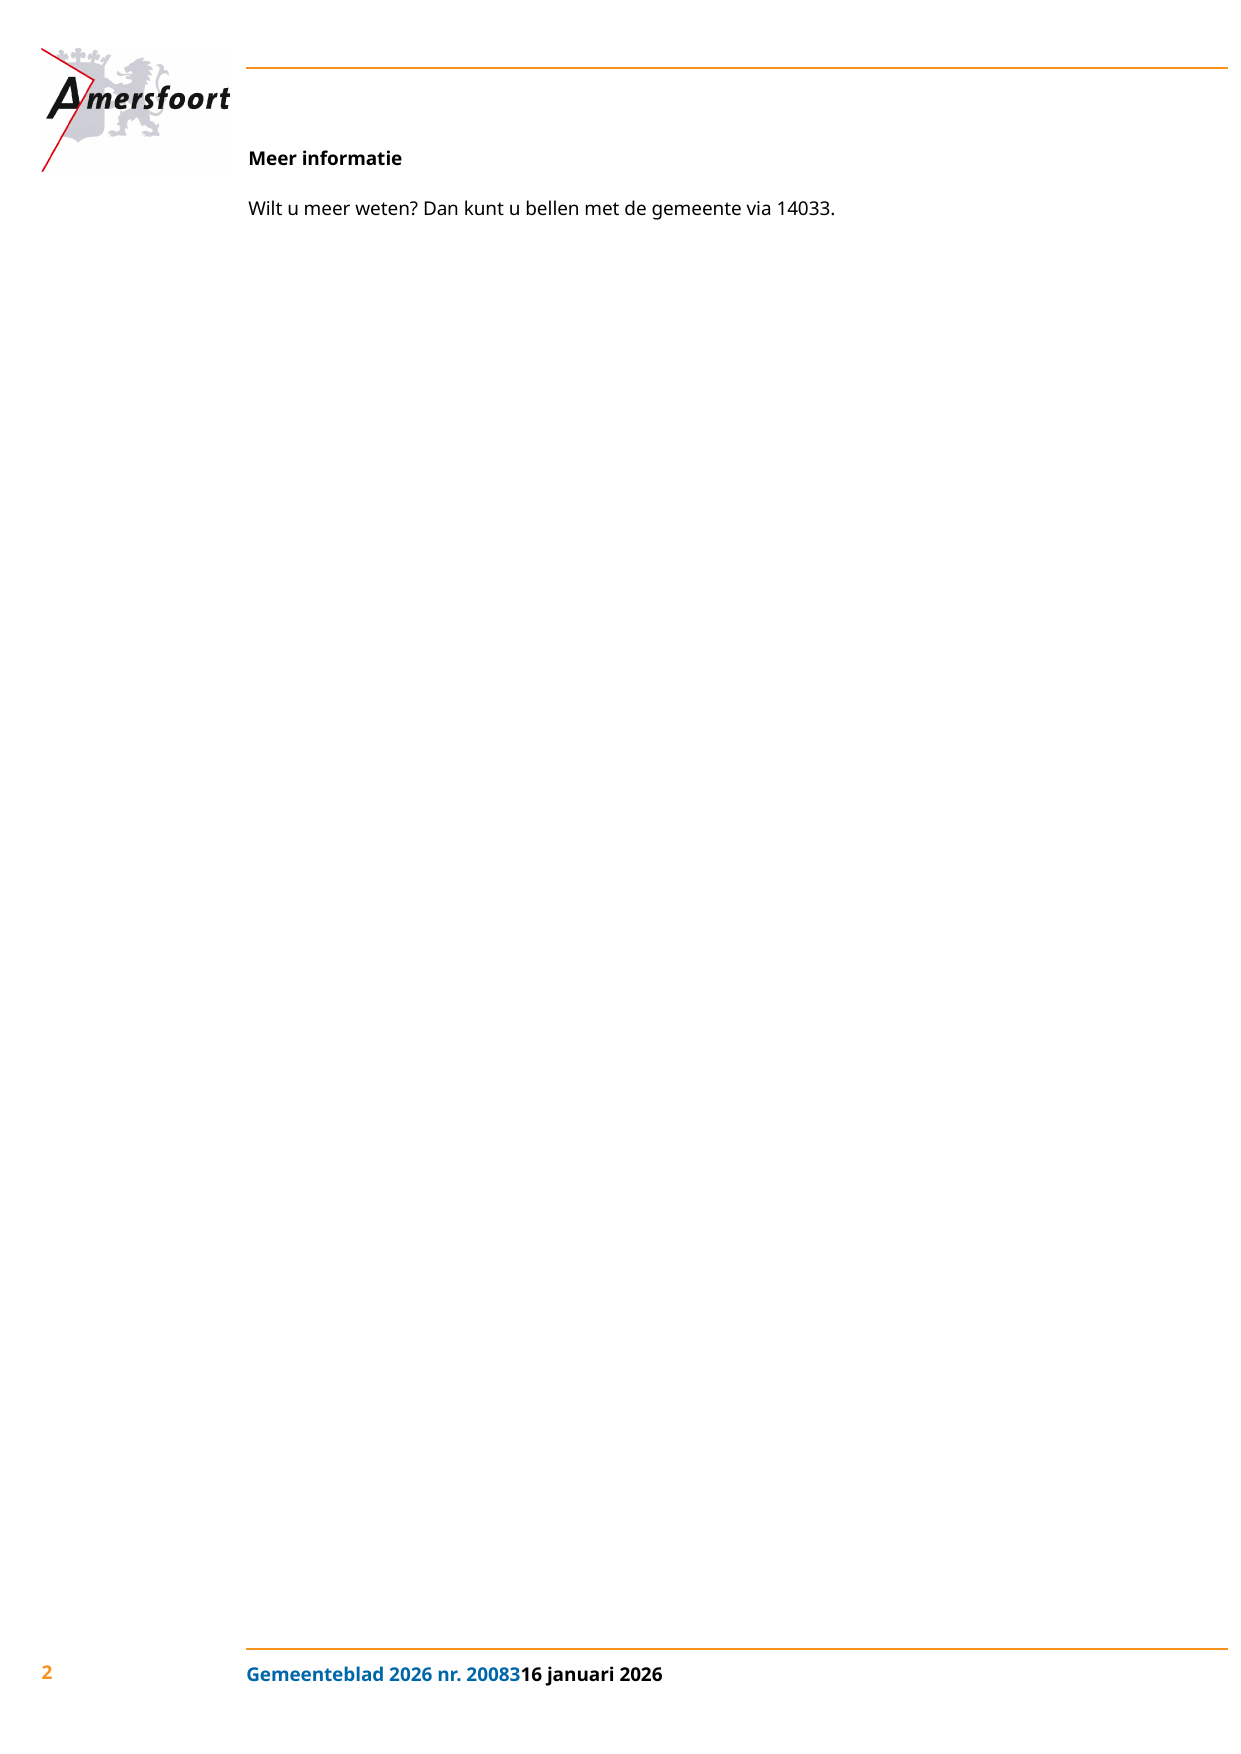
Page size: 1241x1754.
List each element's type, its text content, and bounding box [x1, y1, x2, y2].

picture [41, 47, 231, 172]
text Meer informatie [248, 145, 1152, 171]
text Wilt u meer weten? Dan kunt u bellen met de gemeente via 14033. [248, 196, 1152, 221]
